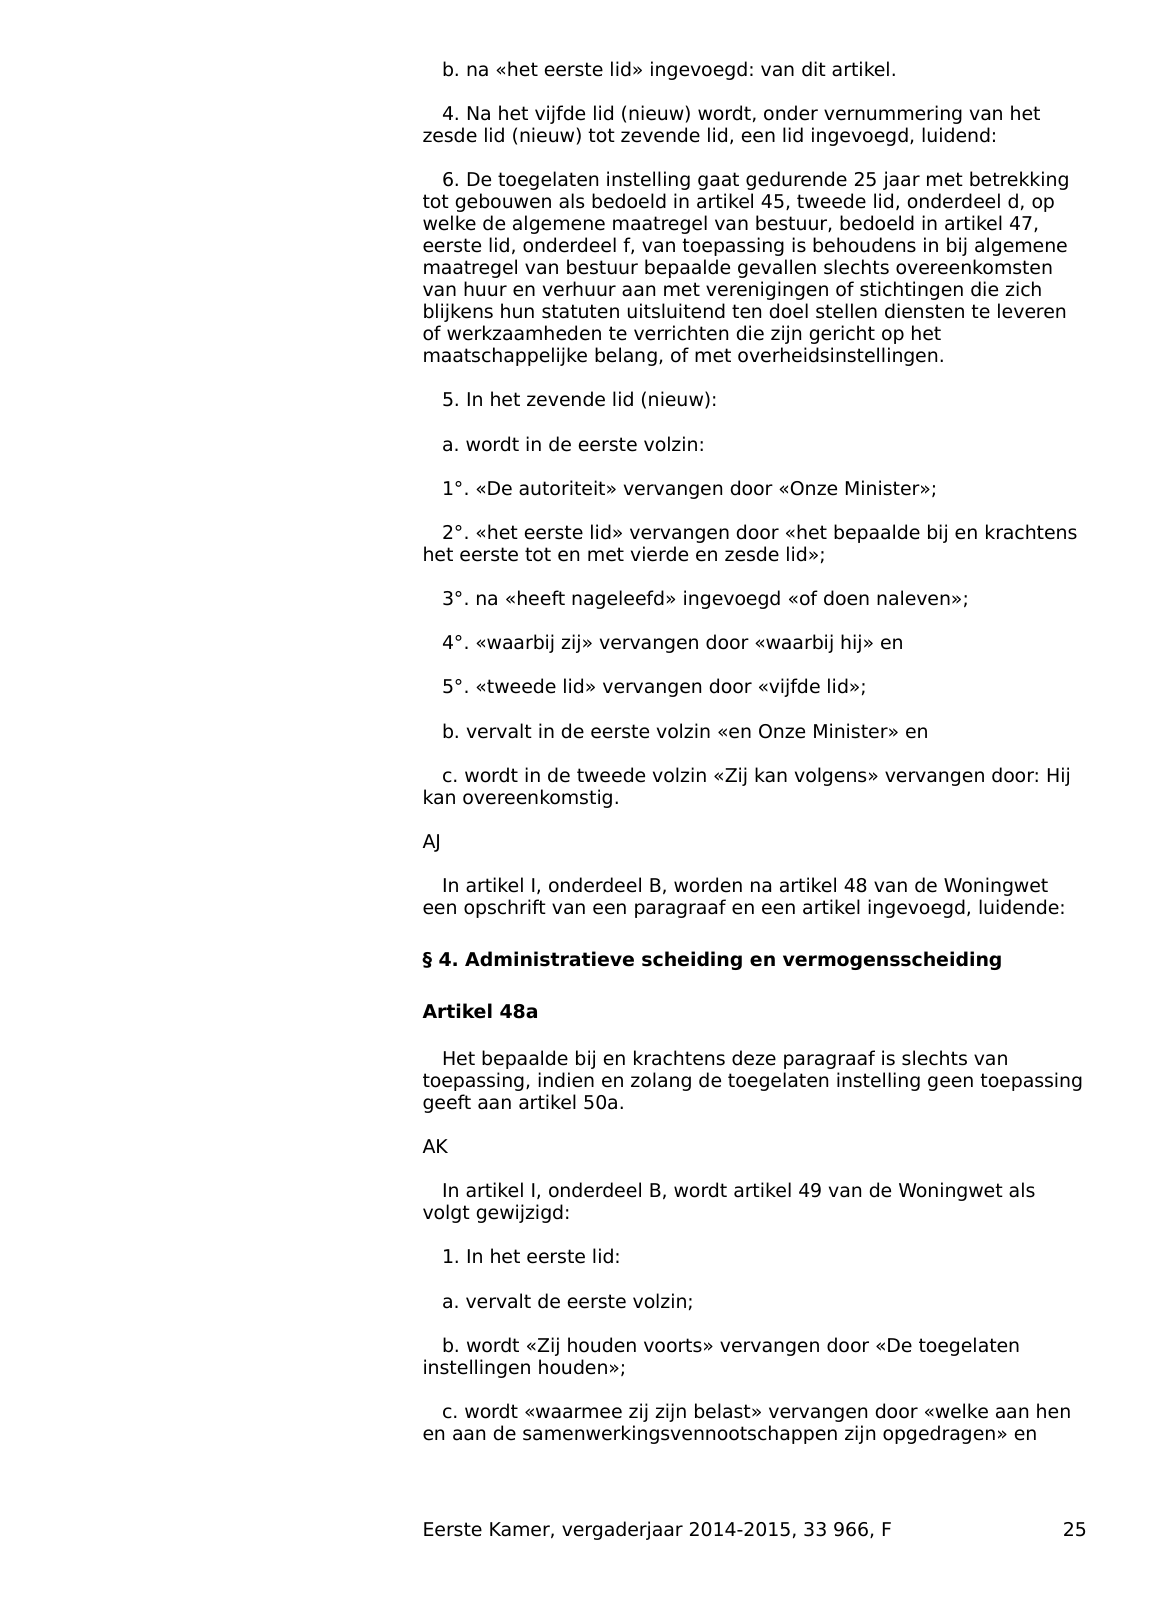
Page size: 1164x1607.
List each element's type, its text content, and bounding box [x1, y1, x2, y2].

text b. wordt «Zij houden voorts» vervangen door «De toegelaten instellingen houden»; [422, 1335, 1087, 1379]
text 5. In het zevende lid (nieuw): [422, 389, 1087, 411]
text c. wordt in de tweede volzin «Zij kan volgens» vervangen door: Hij kan overeenkomstig. [422, 765, 1087, 809]
text a. wordt in de eerste volzin: [422, 433, 1087, 456]
subtitle Artikel 48a [422, 1001, 1087, 1023]
text b. na «het eerste lid» ingevoegd: van dit artikel. [422, 59, 1087, 81]
text 2°. «het eerste lid» vervangen door «het bepaalde bij en krachtens het eerste tot en met vierde en zesde lid»; [422, 522, 1087, 566]
text 4. Na het vijfde lid (nieuw) wordt, onder vernummering van het zesde lid (nieuw) tot zevende lid, een lid ingevoegd, luidend: [422, 103, 1087, 147]
text 1. In het eerste lid: [422, 1246, 1087, 1268]
text 6. De toegelaten instelling gaat gedurende 25 jaar met betrekking tot gebouwen als bedoeld in artikel 45, tweede lid, onderdeel d, op welke de algemene maatregel van bestuur, bedoeld in artikel 47, eerste lid, onderdeel f, van toepassing is behoudens in bij algemene maatregel van bestuur bepaalde gevallen slechts overeenkomsten van huur en verhuur aan met verenigingen of stichtingen die zich blijkens hun statuten uitsluitend ten doel stellen diensten te leveren of werkzaamheden te verrichten die zijn gericht op het maatschappelijke belang, of met overheidsinstellingen. [422, 169, 1087, 367]
text Het bepaalde bij en krachtens deze paragraaf is slechts van toepassing, indien en zolang de toegelaten instelling geen toepassing geeft aan artikel 50a. [422, 1048, 1087, 1114]
text AK [422, 1136, 1087, 1158]
text a. vervalt de eerste volzin; [422, 1291, 1087, 1312]
text 1°. «De autoriteit» vervangen door «Onze Minister»; [422, 478, 1087, 500]
text b. vervalt in de eerste volzin «en Onze Minister» en [422, 721, 1087, 742]
text AJ [422, 831, 1087, 853]
text 3°. na «heeft nageleefd» ingevoegd «of doen naleven»; [422, 588, 1087, 610]
text In artikel I, onderdeel B, worden na artikel 48 van de Woningwet een opschrift van een paragraaf en een artikel ingevoegd, luidende: [422, 875, 1087, 919]
text c. wordt «waarmee zij zijn belast» vervangen door «welke aan hen en aan de samenwerkingsvennootschappen zijn opgedragen» en [422, 1401, 1087, 1445]
text 4°. «waarbij zij» vervangen door «waarbij hij» en [422, 632, 1087, 654]
text In artikel I, onderdeel B, wordt artikel 49 van de Woningwet als volgt gewijzigd: [422, 1180, 1087, 1224]
text 5°. «tweede lid» vervangen door «vijfde lid»; [422, 676, 1087, 698]
subtitle § 4. Administratieve scheiding en vermogensscheiding [422, 949, 1087, 971]
